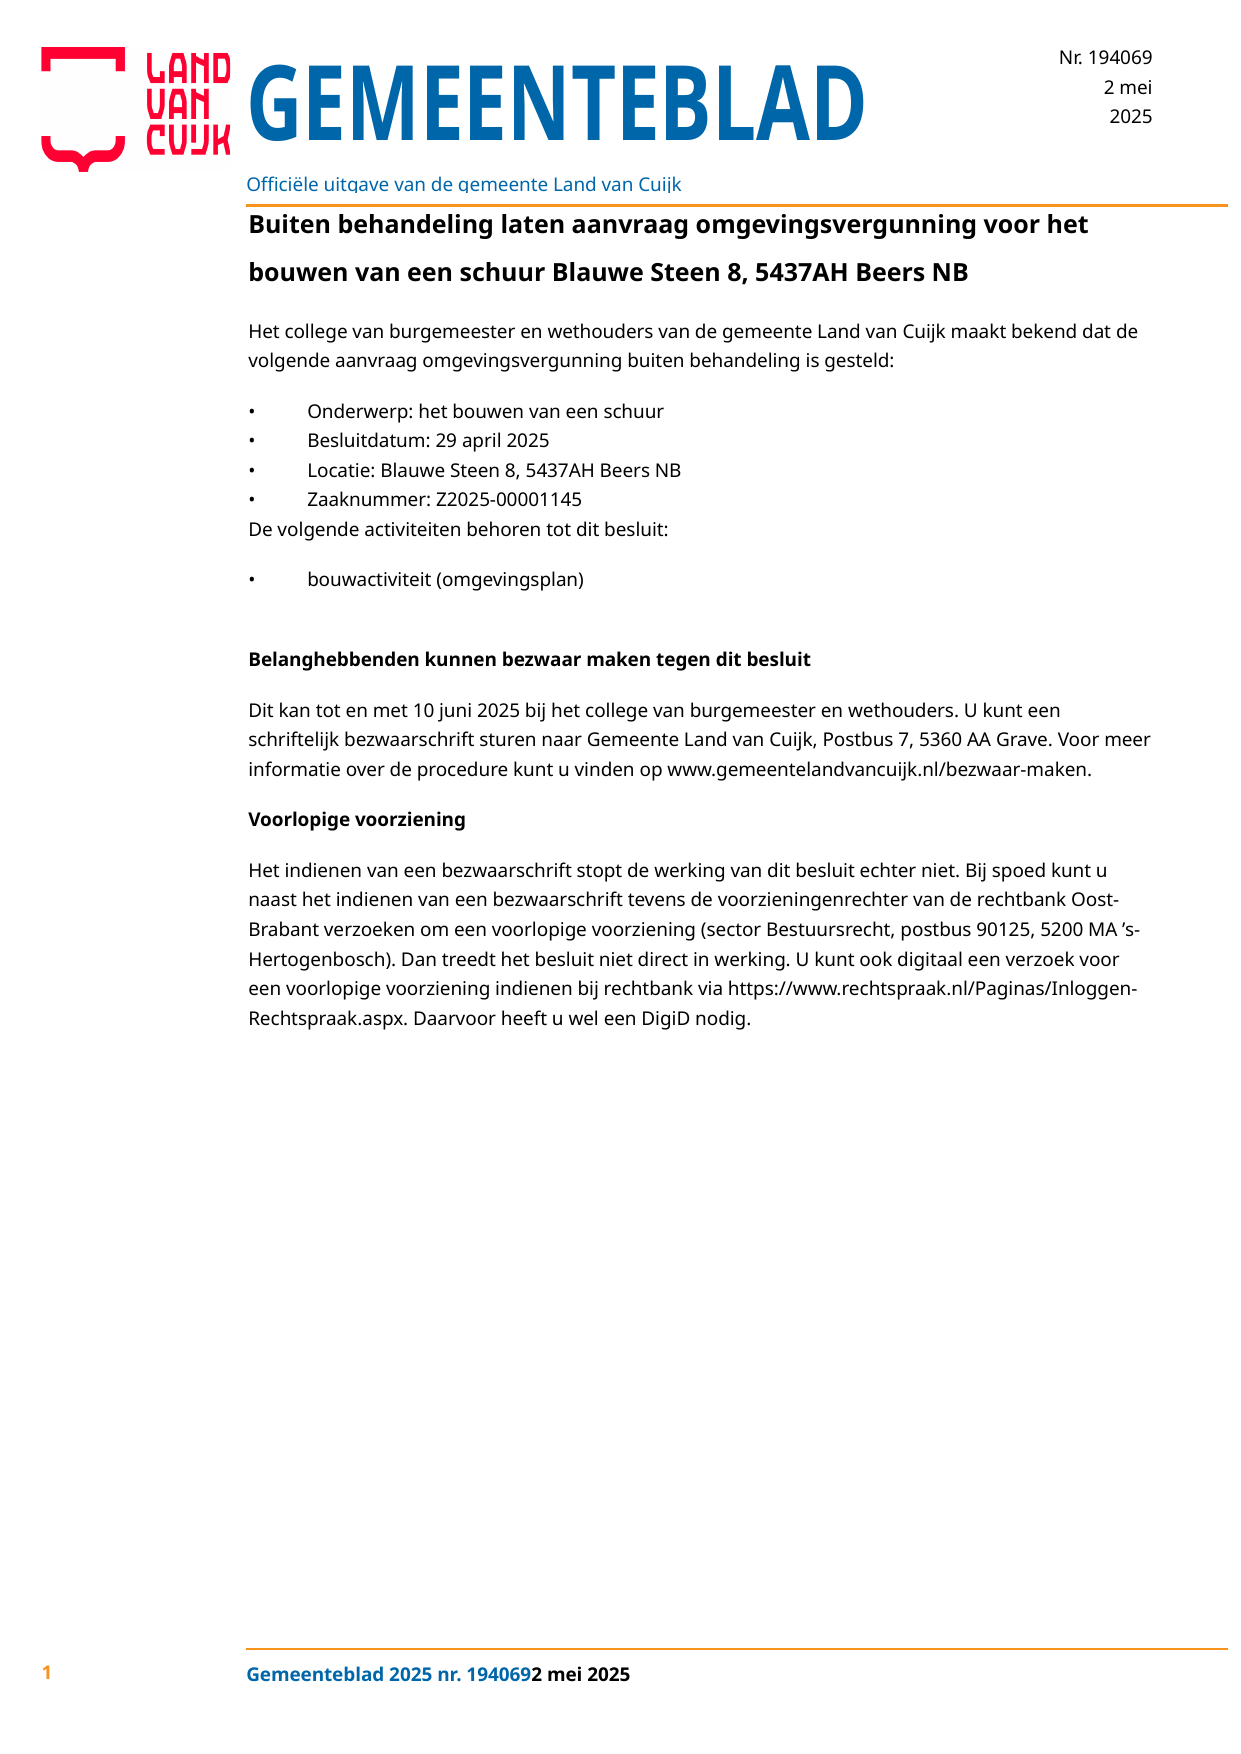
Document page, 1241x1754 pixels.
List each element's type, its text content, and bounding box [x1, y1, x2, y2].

text Het college van burgemeester en wethouders van de gemeente Land van Cuijk maakt bekend dat de volgende aanvraag omgevingsvergunning buiten behandeling is gesteld: [248, 318, 1152, 373]
text Voorlopige voorziening [248, 807, 1152, 832]
text Belanghebbenden kunnen bezwaar maken tegen dit besluit [248, 647, 1152, 672]
text Buiten behandeling laten aanvraag omgevingsvergunning voor het bouwen van een schuur Blauwe Steen 8, 5437AH Beers NB [248, 207, 1152, 288]
text De volgende activiteiten behoren tot dit besluit: [248, 516, 1152, 542]
list bouwactiviteit (omgevingsplan) [248, 567, 1152, 592]
list Zaaknummer: Z2025-00001145 [248, 487, 1152, 512]
list Locatie: Blauwe Steen 8, 5437AH Beers NB [248, 457, 1152, 483]
list Besluitdatum: 29 april 2025 [248, 427, 1152, 453]
text Dit kan tot en met 10 juni 2025 bij het college van burgemeester en wethouders. U kunt een schriftelijk bezwaarschrift sturen naar Gemeente Land van Cuijk, Postbus 7, 5360 AA Grave. Voor meer informatie over de procedure kunt u vinden op www.gemeentelandvancuijk.nl/bezwaar-maken. [248, 697, 1152, 782]
picture [41, 47, 231, 172]
list Onderwerp: het bouwen van een schuur [248, 398, 1152, 424]
text Het indienen van een bezwaarschrift stopt de werking van dit besluit echter niet. Bij spoed kunt u naast het indienen van een bezwaarschrift tevens de voorzieningenrechter van de rechtbank Oost-Brabant verzoeken om een voorlopige voorziening (sector Bestuursrecht, postbus 90125, 5200 MA ’s-Hertogenbosch). Dan treedt het besluit niet direct in werking. U kunt ook digitaal een verzoek voor een voorlopige voorziening indienen bij rechtbank via https://www.rechtspraak.nl/Paginas/Inloggen-Rechtspraak.aspx. Daarvoor heeft u wel een DigiD nodig. [248, 857, 1152, 1031]
